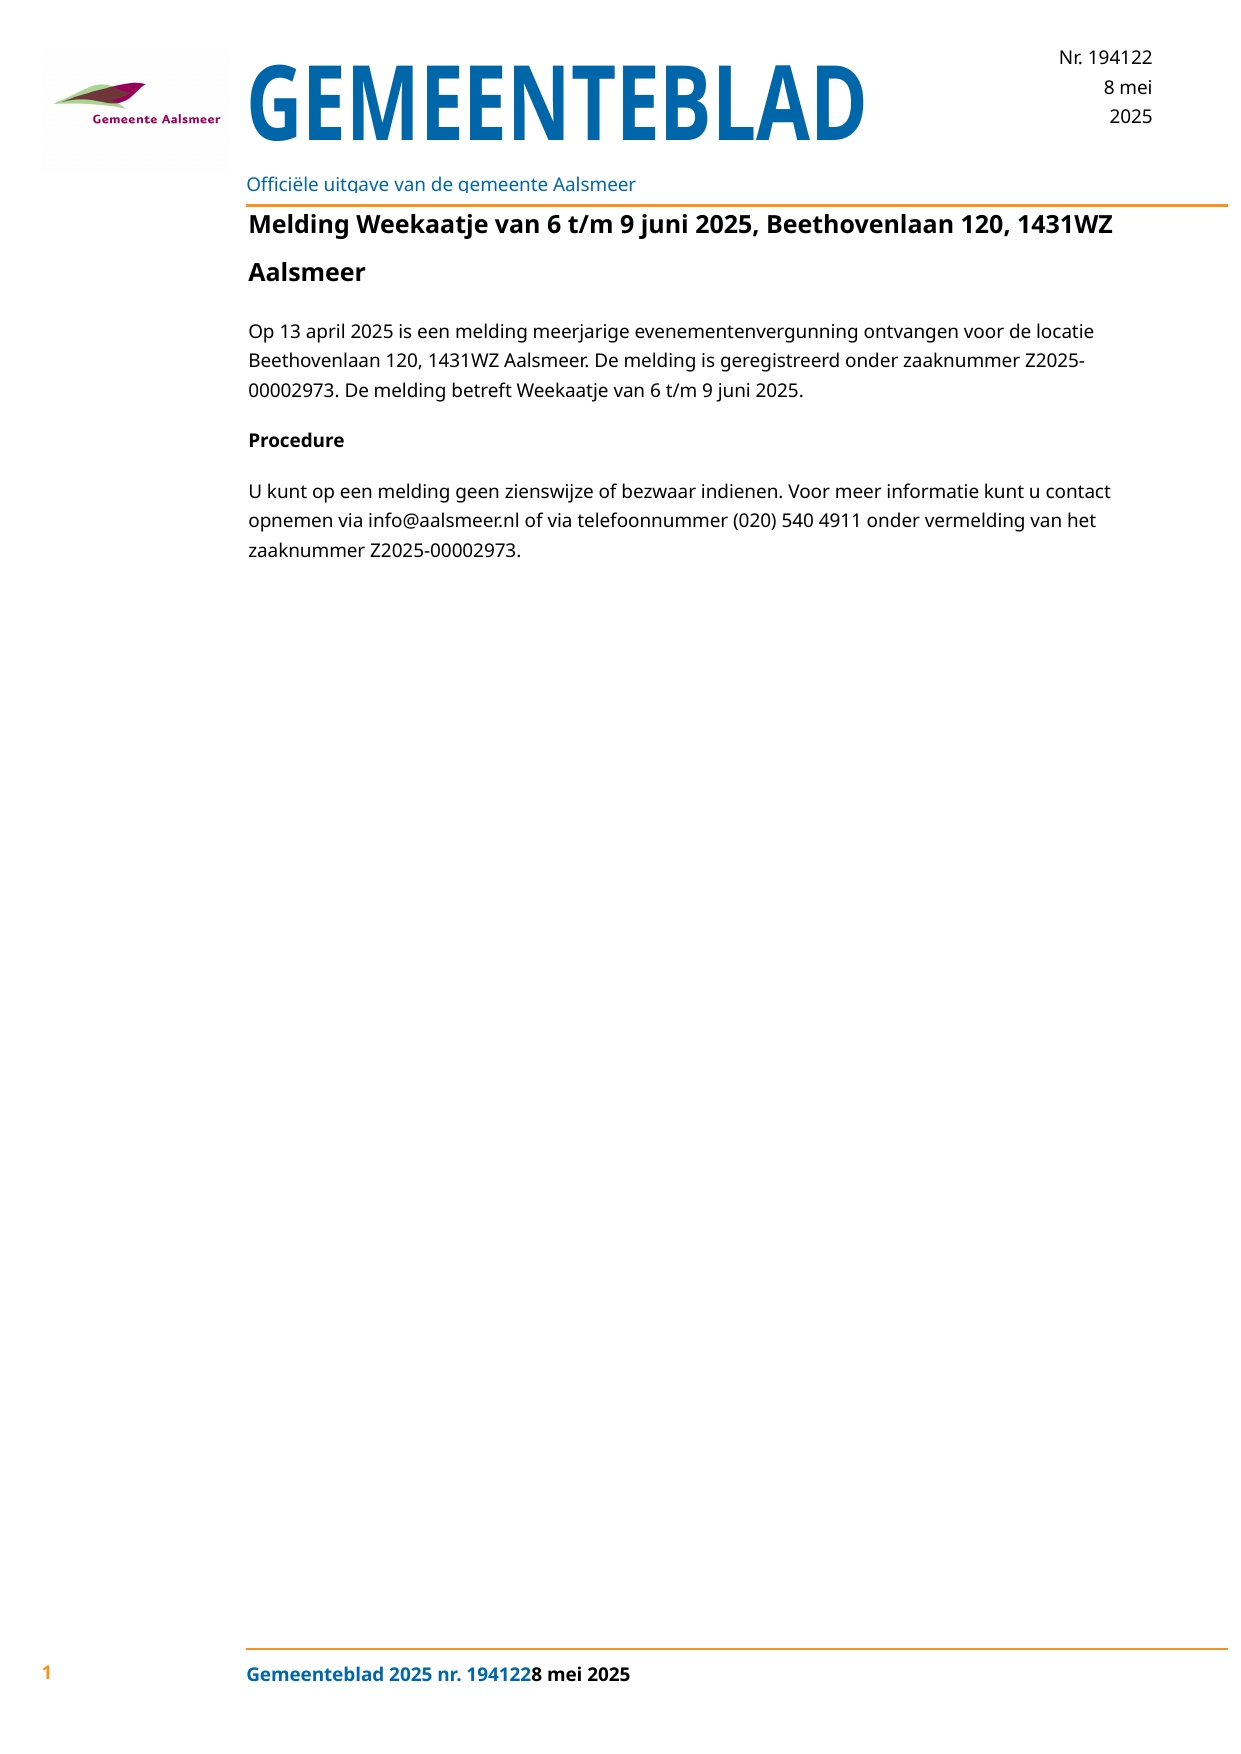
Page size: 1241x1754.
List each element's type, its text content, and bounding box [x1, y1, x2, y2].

picture [41, 47, 231, 172]
text Op 13 april 2025 is een melding meerjarige evenementenvergunning ontvangen voor de locatie Beethovenlaan 120, 1431WZ Aalsmeer. De melding is geregistreerd onder zaaknummer Z2025-00002973. De melding betreft Weekaatje van 6 t/m 9 juni 2025. [248, 318, 1152, 403]
text U kunt op een melding geen zienswijze of bezwaar indienen. Voor meer informatie kunt u contact opnemen via info@aalsmeer.nl of via telefoonnummer (020) 540 4911 onder vermelding van het zaaknummer Z2025-00002973. [248, 478, 1152, 563]
text Procedure [248, 427, 1152, 453]
text Melding Weekaatje van 6 t/m 9 juni 2025, Beethovenlaan 120, 1431WZ Aalsmeer [248, 207, 1152, 288]
